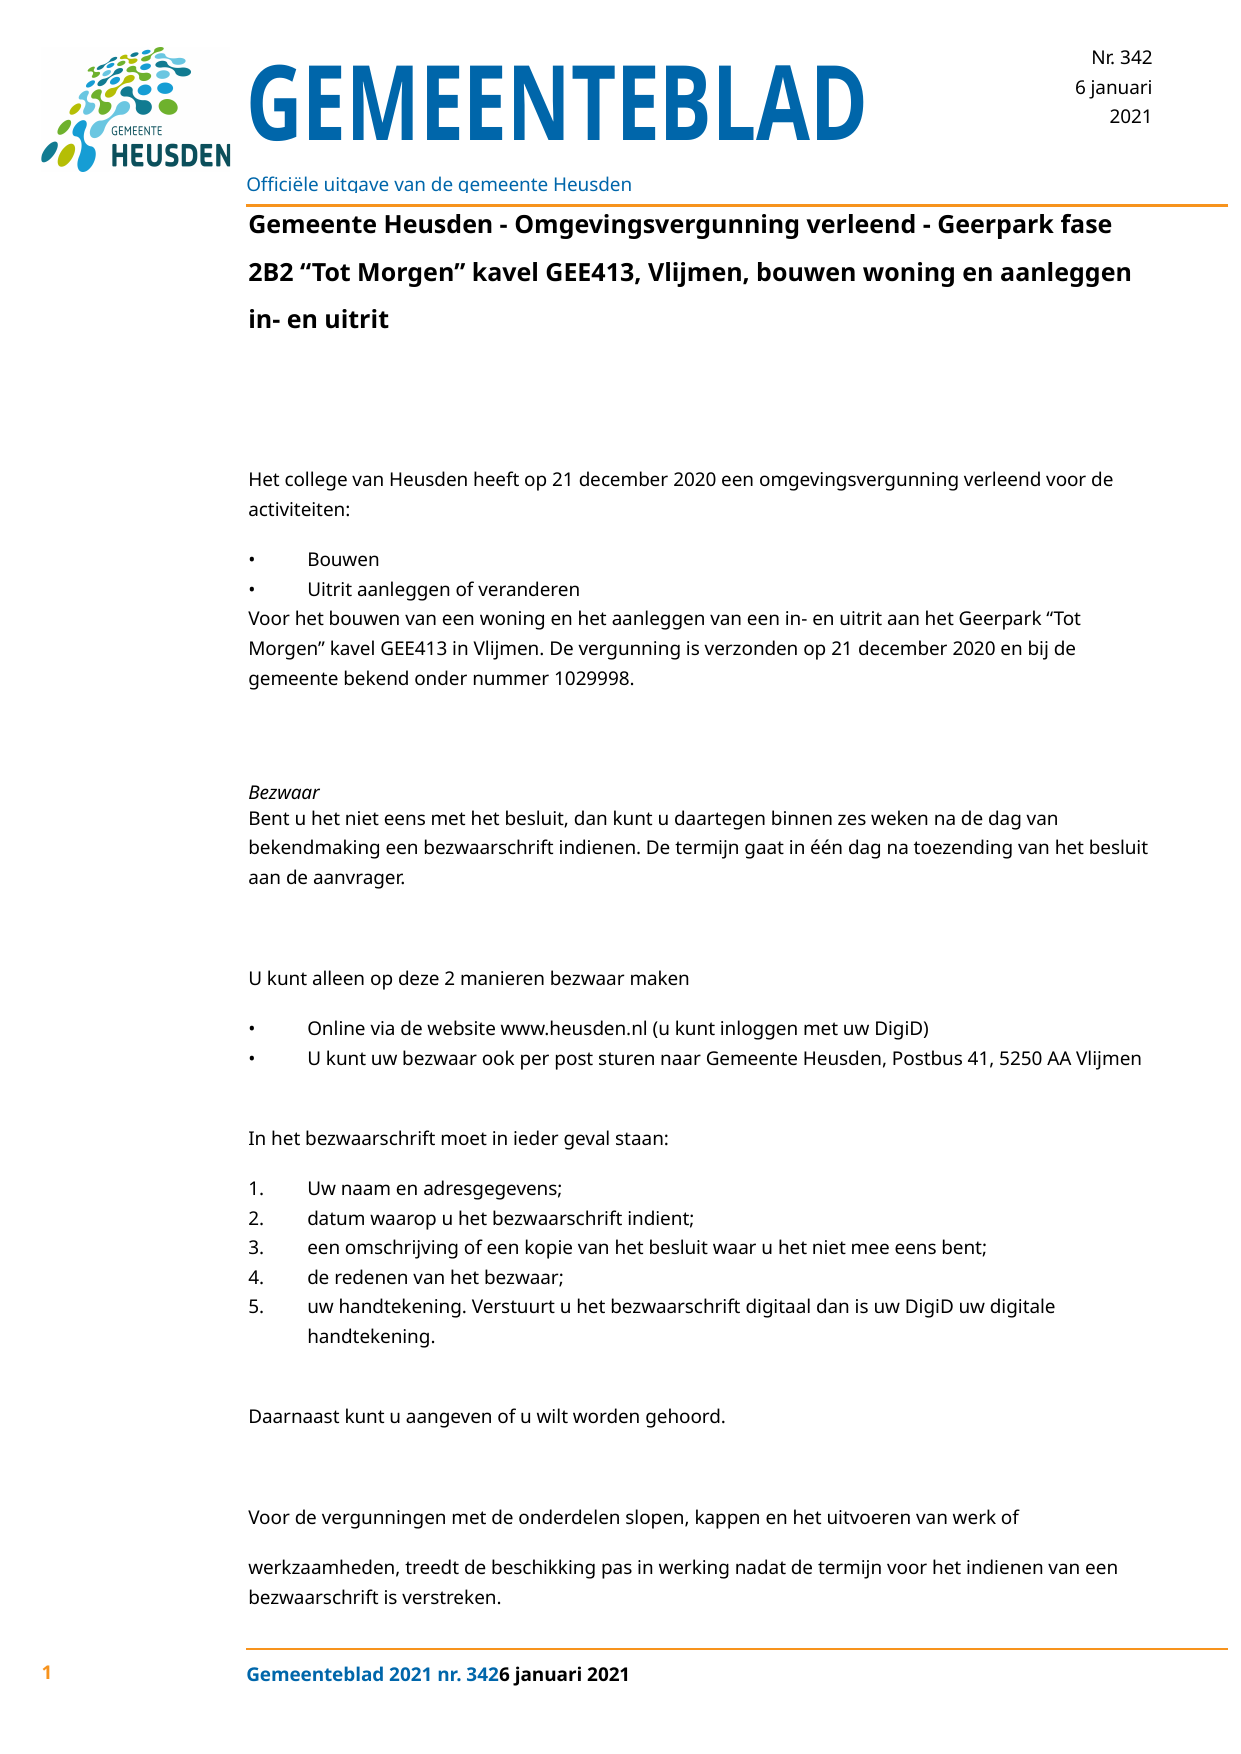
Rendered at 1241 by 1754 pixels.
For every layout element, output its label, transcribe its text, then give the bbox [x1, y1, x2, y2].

text Daarnaast kunt u aangeven of u wilt worden gehoord. [248, 1403, 1152, 1429]
list Uw naam en adresgegevens; [248, 1175, 1152, 1201]
text Bezwaar [248, 779, 1152, 805]
list datum waarop u het bezwaarschrift indient; [248, 1205, 1152, 1231]
list Bouwen [248, 546, 1152, 572]
list Online via de website www.heusden.nl (u kunt inloggen met uw DigiD) [248, 1015, 1152, 1041]
picture [41, 47, 231, 172]
text Bent u het niet eens met het besluit, dan kunt u daartegen binnen zes weken na de dag van bekendmaking een bezwaarschrift indienen. De termijn gaat in één dag na toezending van het besluit aan de aanvrager. [248, 805, 1152, 890]
text Voor de vergunningen met de onderdelen slopen, kappen en het uitvoeren van werk of [248, 1504, 1152, 1530]
text Gemeente Heusden - Omgevingsvergunning verleend - Geerpark fase 2B2 “Tot Morgen” kavel GEE413, Vlijmen, bouwen woning en aanleggen in- en uitrit [248, 207, 1152, 336]
list uw handtekening. Verstuurt u het bezwaarschrift digitaal dan is uw DigiD uw digitale handtekening. [248, 1293, 1152, 1349]
list een omschrijving of een kopie van het besluit waar u het niet mee eens bent; [248, 1234, 1152, 1260]
text Het college van Heusden heeft op 21 december 2020 een omgevingsvergunning verleend voor de activiteiten: [248, 466, 1152, 522]
text werkzaamheden, treedt de beschikking pas in werking nadat de termijn voor het indienen van een bezwaarschrift is verstreken. [248, 1554, 1152, 1610]
text Voor het bouwen van een woning en het aanleggen van een in- en uitrit aan het Geerpark “Tot Morgen” kavel GEE413 in Vlijmen. De vergunning is verzonden op 21 december 2020 en bij de gemeente bekend onder nummer 1029998. [248, 606, 1152, 690]
text In het bezwaarschrift moet in ieder geval staan: [248, 1125, 1152, 1151]
text U kunt alleen op deze 2 manieren bezwaar maken [248, 965, 1152, 991]
list U kunt uw bezwaar ook per post sturen naar Gemeente Heusden, Postbus 41, 5250 AA Vlijmen [248, 1045, 1152, 1071]
list Uitrit aanleggen of veranderen [248, 576, 1152, 602]
list de redenen van het bezwaar; [248, 1264, 1152, 1290]
